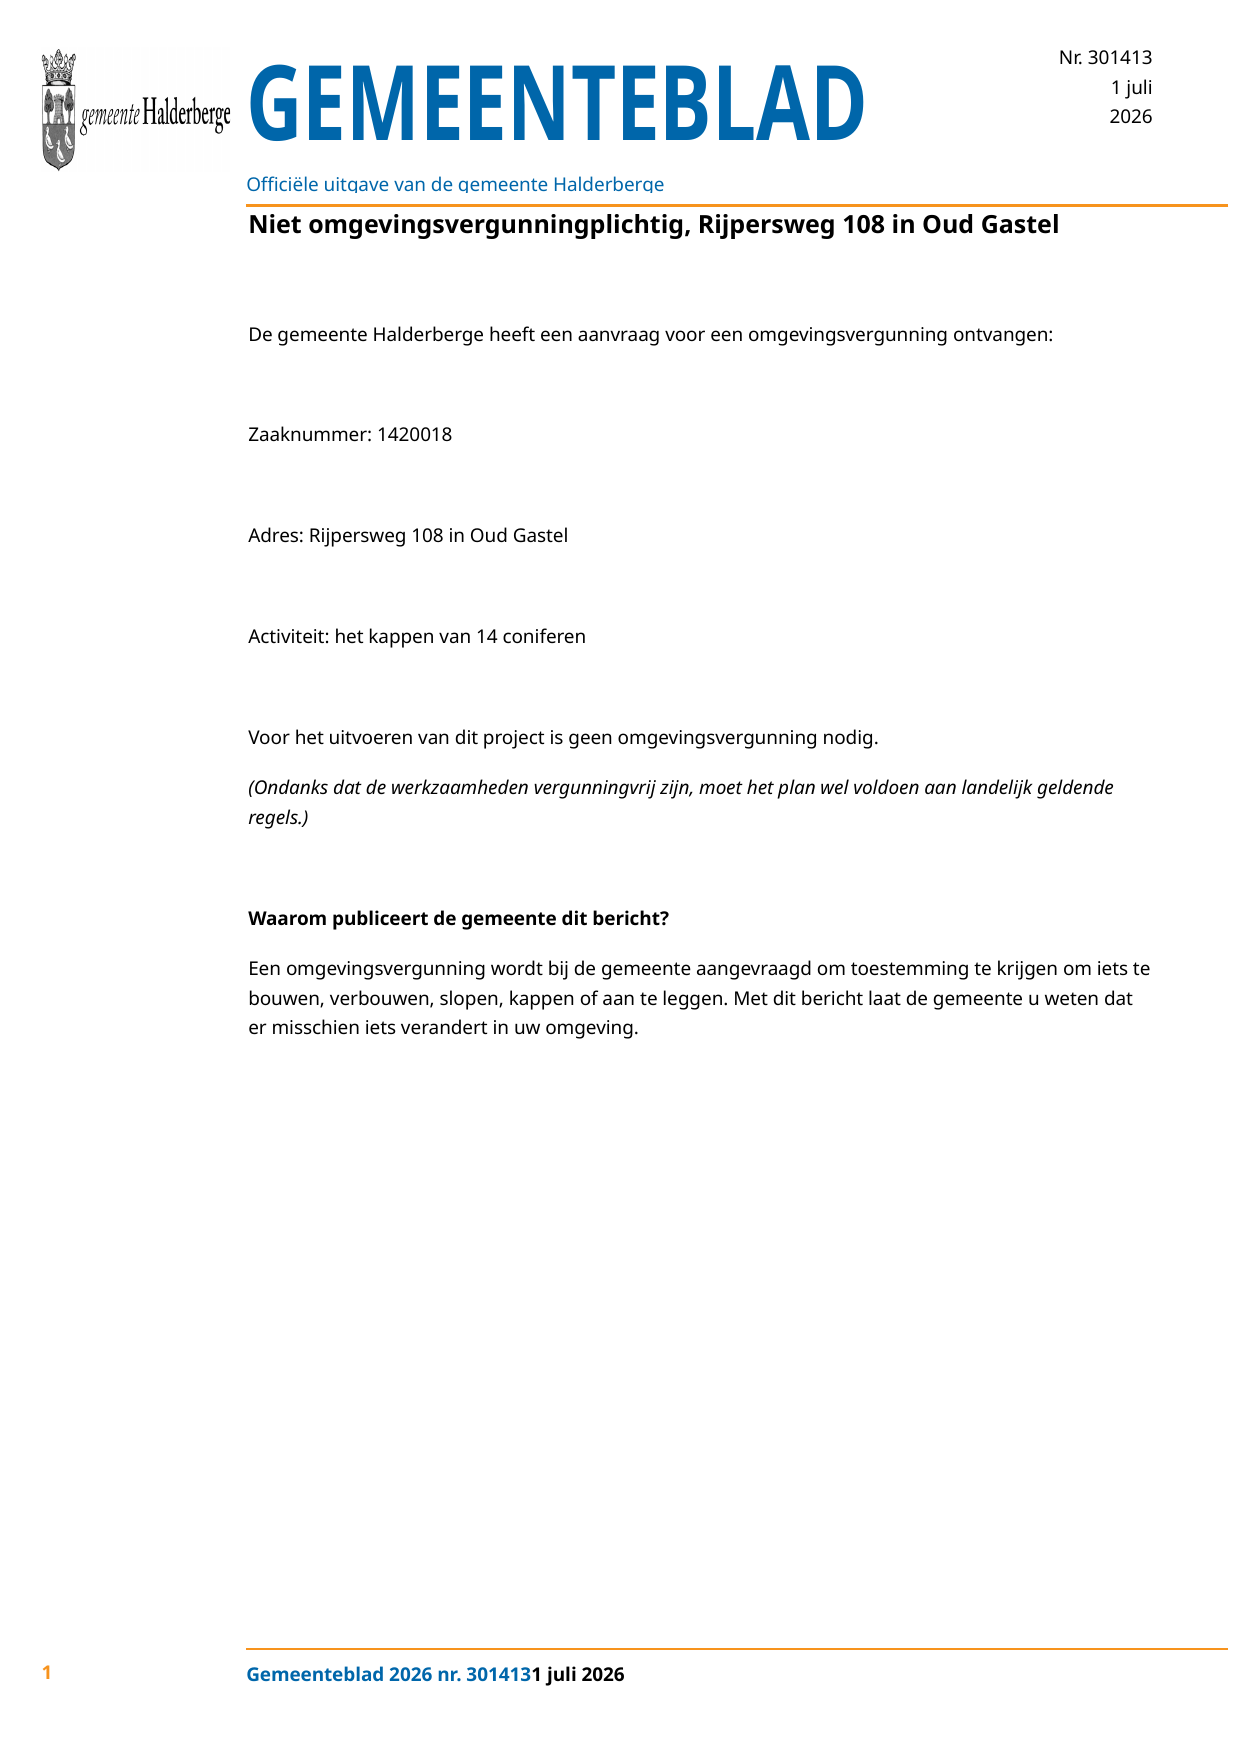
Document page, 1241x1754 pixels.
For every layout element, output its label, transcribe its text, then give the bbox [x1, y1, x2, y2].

text Niet omgevingsvergunningplichtig, Rijpersweg 108 in Oud Gastel [248, 207, 1152, 241]
text Adres: Rijpersweg 108 in Oud Gastel [248, 522, 1152, 548]
text De gemeente Halderberge heeft een aanvraag voor een omgevingsvergunning ontvangen: [248, 321, 1152, 346]
text Een omgevingsvergunning wordt bij de gemeente aangevraagd om toestemming te krijgen om iets te bouwen, verbouwen, slopen, kappen of aan te leggen. Met dit bericht laat de gemeente u weten dat er misschien iets verandert in uw omgeving. [248, 955, 1152, 1040]
text (Ondanks dat de werkzaamheden vergunningvrij zijn, moet het plan wel voldoen aan landelijk geldende regels.) [248, 774, 1152, 830]
text Zaaknummer: 1420018 [248, 422, 1152, 447]
text Voor het uitvoeren van dit project is geen omgevingsvergunning nodig. [248, 724, 1152, 750]
text Waarom publiceert de gemeente dit bericht? [248, 905, 1152, 931]
picture [41, 47, 231, 172]
text Activiteit: het kappen van 14 coniferen [248, 623, 1152, 649]
